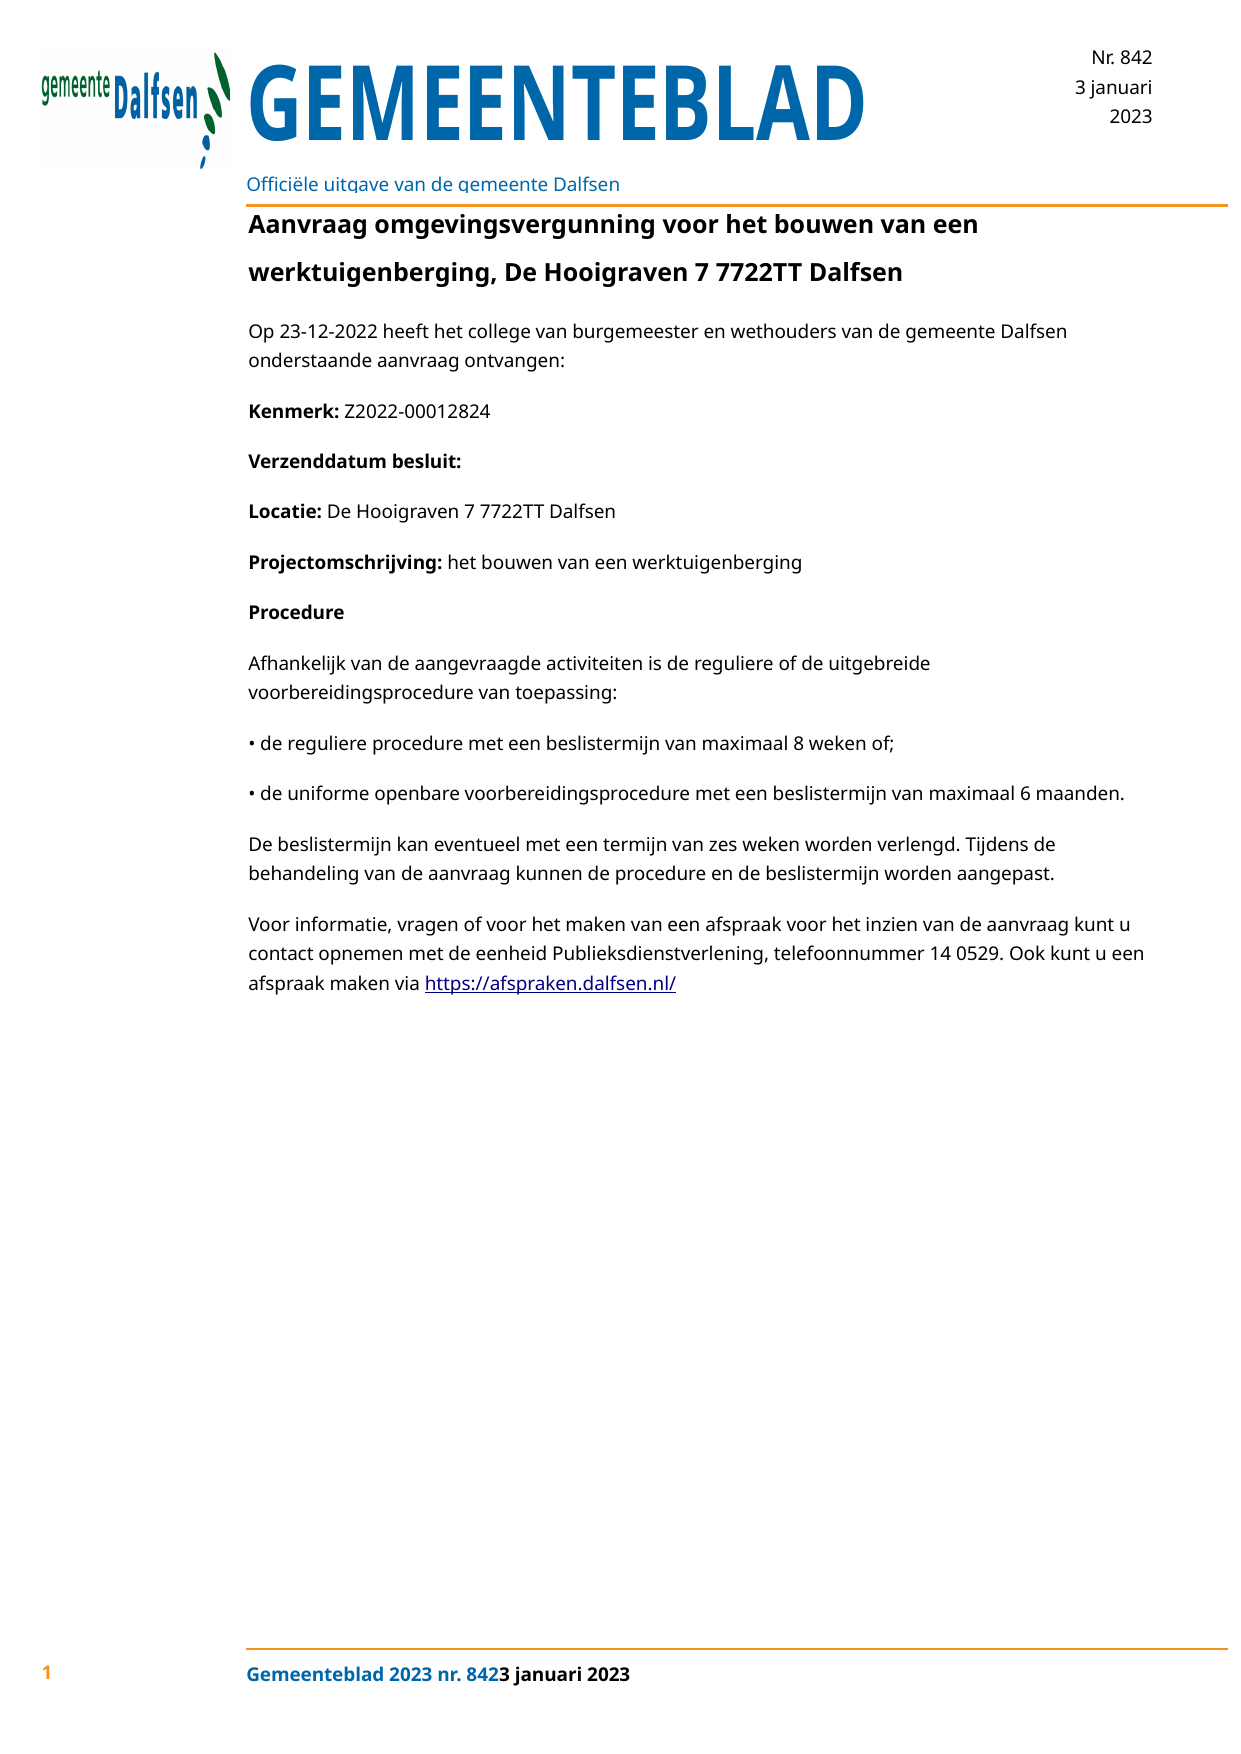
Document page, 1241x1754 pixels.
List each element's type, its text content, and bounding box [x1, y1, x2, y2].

text Afhankelijk van de aangevraagde activiteiten is de reguliere of de uitgebreide voorbereidingsprocedure van toepassing: [248, 650, 1152, 705]
text Locatie: De Hooigraven 7 7722TT Dalfsen [248, 499, 1152, 524]
picture [41, 47, 231, 172]
text Procedure [248, 599, 1152, 625]
text Kenmerk: Z2022-00012824 [248, 398, 1152, 424]
text • de reguliere procedure met een beslistermijn van maximaal 8 weken of; [248, 730, 1152, 756]
text Voor informatie, vragen of voor het maken van een afspraak voor het inzien van de aanvraag kunt u contact opnemen met de eenheid Publieksdienstverlening, telefoonnummer 14 0529. Ook kunt u een afspraak maken via https://afspraken.dalfsen.nl/ [248, 911, 1152, 996]
text Verzenddatum besluit: [248, 448, 1152, 474]
text Op 23-12-2022 heeft het college van burgemeester en wethouders van de gemeente Dalfsen onderstaande aanvraag ontvangen: [248, 318, 1152, 373]
text • de uniforme openbare voorbereidingsprocedure met een beslistermijn van maximaal 6 maanden. [248, 780, 1152, 806]
text Aanvraag omgevingsvergunning voor het bouwen van een werktuigenberging, De Hooigraven 7 7722TT Dalfsen [248, 207, 1152, 288]
text De beslistermijn kan eventueel met een termijn van zes weken worden verlengd. Tijdens de behandeling van de aanvraag kunnen de procedure en de beslistermijn worden aangepast. [248, 831, 1152, 886]
text Projectomschrijving: het bouwen van een werktuigenberging [248, 549, 1152, 575]
